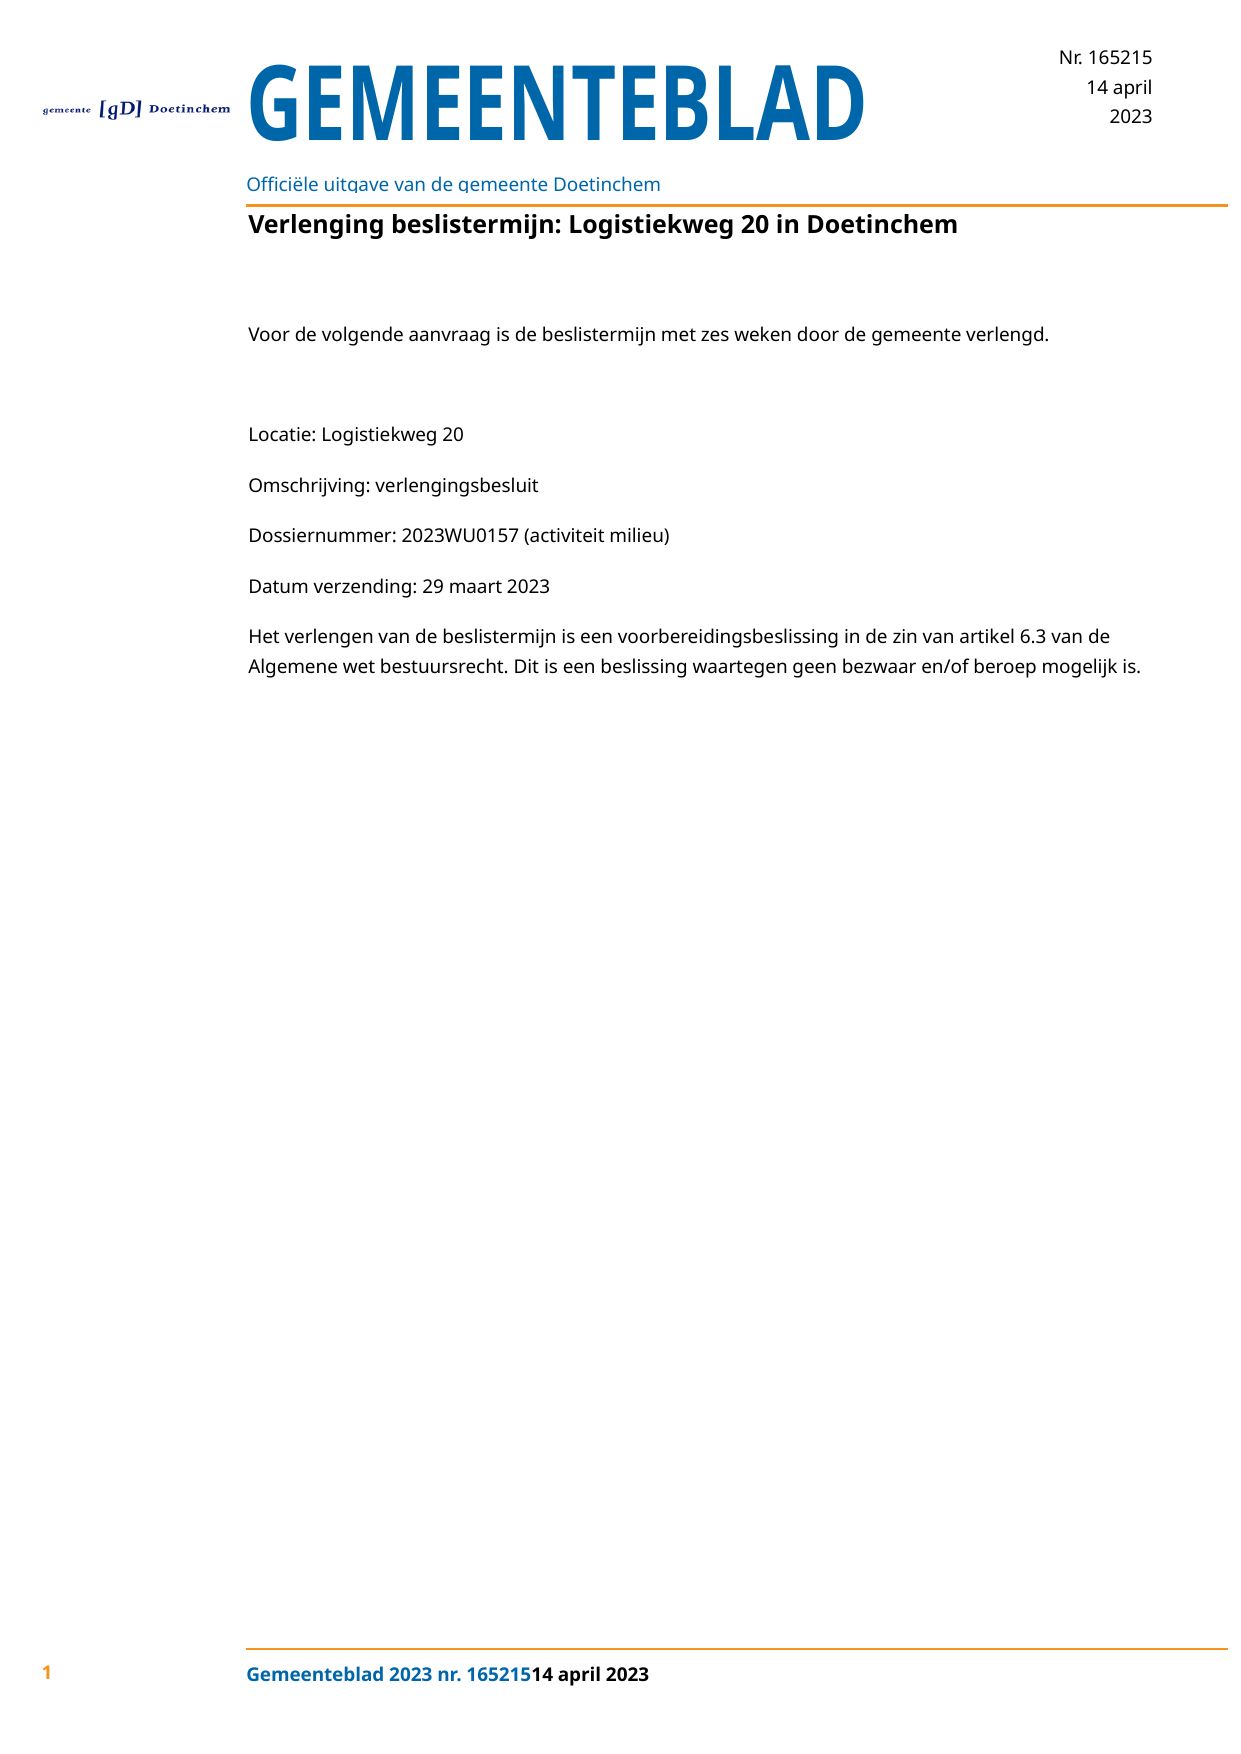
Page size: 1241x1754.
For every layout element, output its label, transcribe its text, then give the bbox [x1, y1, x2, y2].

text Verlenging beslistermijn: Logistiekweg 20 in Doetinchem [248, 207, 1152, 241]
text Voor de volgende aanvraag is de beslistermijn met zes weken door de gemeente verlengd. [248, 321, 1152, 346]
text Datum verzending: 29 maart 2023 [248, 573, 1152, 598]
text Het verlengen van de beslistermijn is een voorbereidingsbeslissing in de zin van artikel 6.3 van de Algemene wet bestuursrecht. Dit is een beslissing waartegen geen bezwaar en/of beroep mogelijk is. [248, 623, 1152, 678]
text Dossiernummer: 2023WU0157 (activiteit milieu) [248, 522, 1152, 548]
picture [41, 47, 231, 172]
text Locatie: Logistiekweg 20 [248, 422, 1152, 447]
text Omschrijving: verlengingsbesluit [248, 472, 1152, 498]
